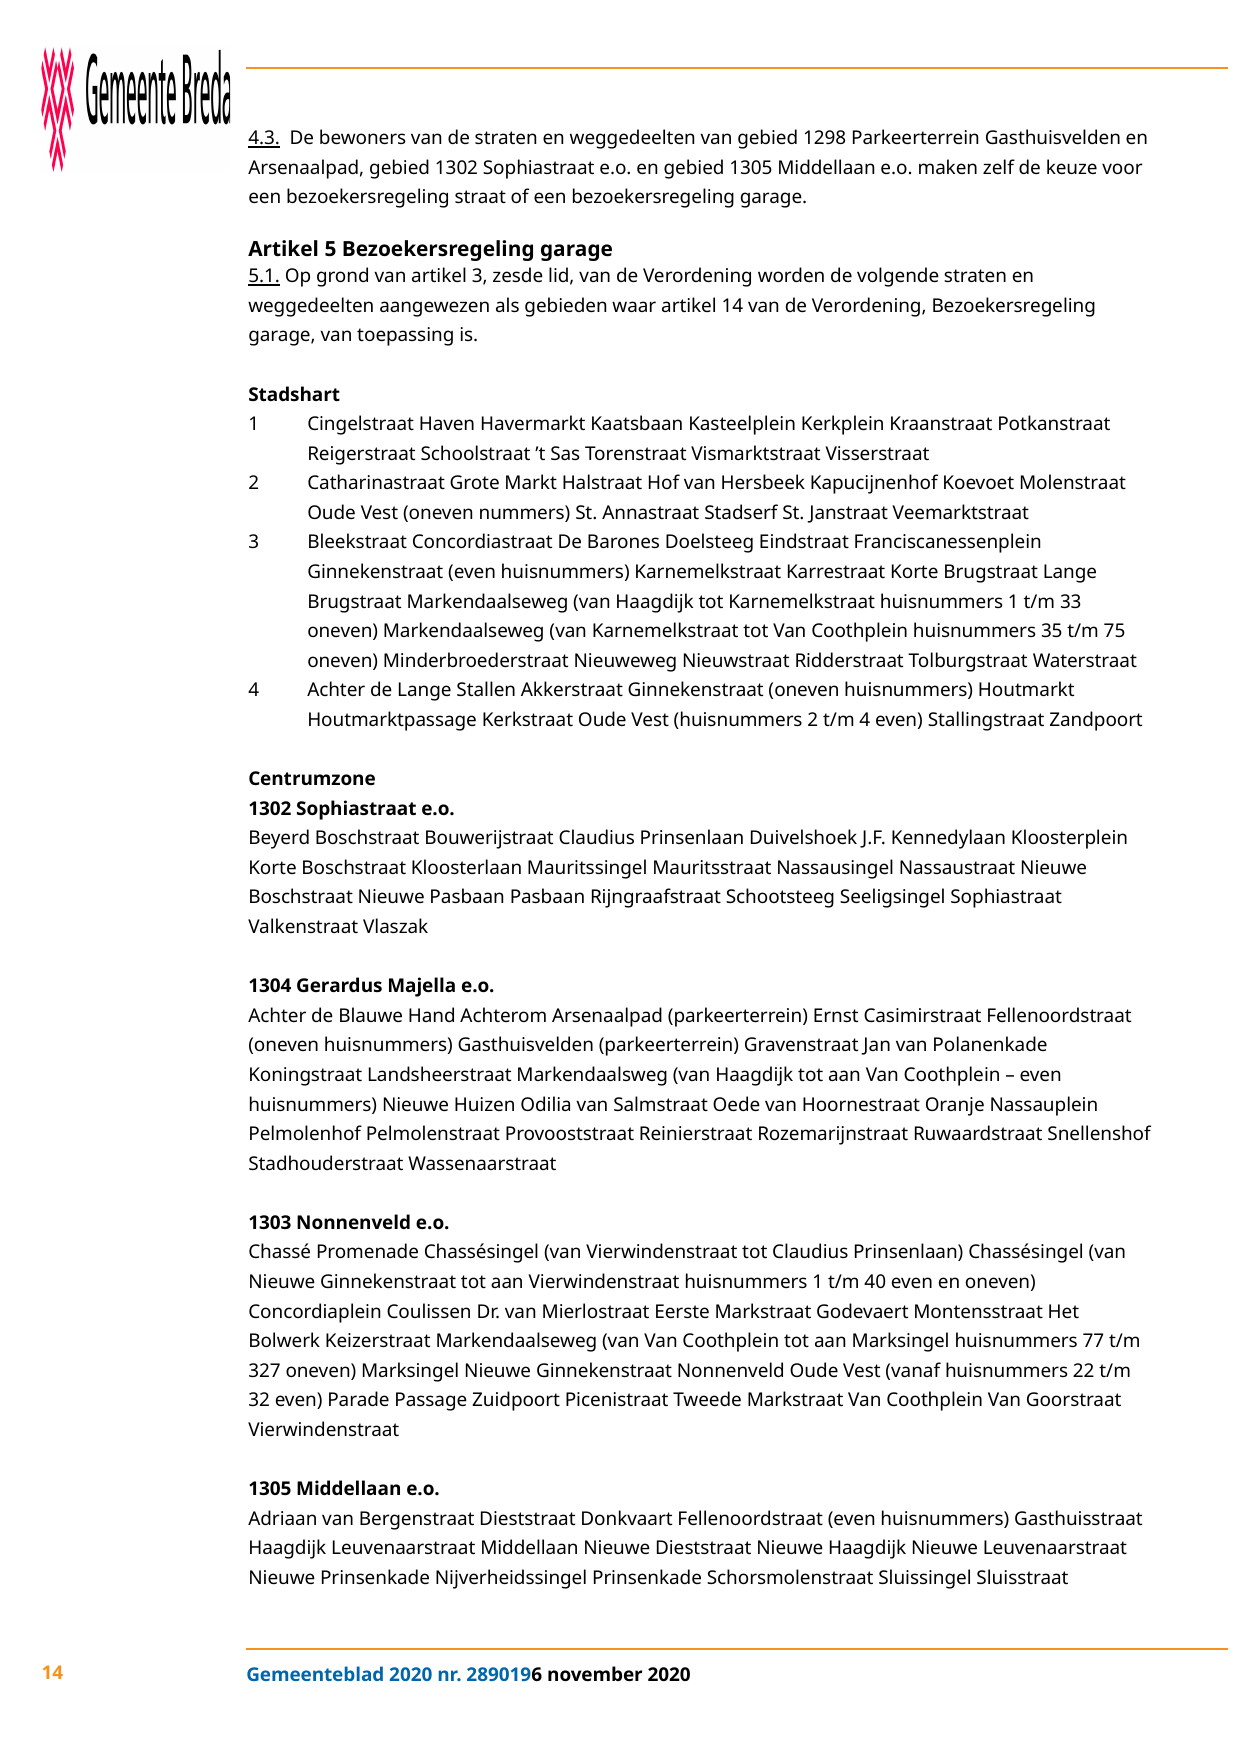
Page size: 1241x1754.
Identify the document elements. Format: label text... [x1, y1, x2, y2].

text Stadshart [248, 381, 1152, 406]
text Achter de Blauwe Hand Achterom Arsenaalpad (parkeerterrein) Ernst Casimirstraat Fellenoordstraat (oneven huisnummers) Gasthuisvelden (parkeerterrein) Gravenstraat Jan van Polanenkade Koningstraat Landsheerstraat Markendaalsweg (van Haagdijk tot aan Van Coothplein – even huisnummers) Nieuwe Huizen Odilia van Salmstraat Oede van Hoornestraat Oranje Nassauplein Pelmolenhof Pelmolenstraat Provooststraat Reinierstraat Rozemarijnstraat Ruwaardstraat Snellenshof Stadhouderstraat Wassenaarstraat [248, 1002, 1152, 1176]
text 1302 Sophiastraat e.o. [248, 795, 1152, 821]
text Centrumzone [248, 765, 1152, 791]
text Chassé Promenade Chassésingel (van Vierwindenstraat tot Claudius Prinsenlaan) Chassésingel (van Nieuwe Ginnekenstraat tot aan Vierwindenstraat huisnummers 1 t/m 40 even en oneven) Concordiaplein Coulissen Dr. van Mierlostraat Eerste Markstraat Godevaert Montensstraat Het Bolwerk Keizerstraat Markendaalseweg (van Van Coothplein tot aan Marksingel huisnummers 77 t/m 327 oneven) Marksingel Nieuwe Ginnekenstraat Nonnenveld Oude Vest (vanaf huisnummers 22 t/m 32 even) Parade Passage Zuidpoort Picenistraat Tweede Markstraat Van Coothplein Van Goorstraat Vierwindenstraat [248, 1239, 1152, 1442]
text 1303 Nonnenveld e.o. [248, 1209, 1152, 1235]
text 5.1. Op grond van artikel 3, zesde lid, van de Verordening worden de volgende straten en weggedeelten aangewezen als gebieden waar artikel 14 van de Verordening, Bezoekersregeling garage, van toepassing is. [248, 262, 1152, 347]
list Catharinastraat Grote Markt Halstraat Hof van Hersbeek Kapucijnenhof Koevoet Molenstraat Oude Vest (oneven nummers) St. Annastraat Stadserf St. Janstraat Veemarktstraat [248, 469, 1152, 525]
list Bleekstraat Concordiastraat De Barones Doelsteeg Eindstraat Franciscanessenplein Ginnekenstraat (even huisnummers) Karnemelkstraat Karrestraat Korte Brugstraat Lange Brugstraat Markendaalseweg (van Haagdijk tot Karnemelkstraat huisnummers 1 t/m 33 oneven) Markendaalseweg (van Karnemelkstraat tot Van Coothplein huisnummers 35 t/m 75 oneven) Minderbroederstraat Nieuweweg Nieuwstraat Ridderstraat Tolburgstraat Waterstraat [248, 529, 1152, 673]
text Beyerd Boschstraat Bouwerijstraat Claudius Prinsenlaan Duivelshoek J.F. Kennedylaan Kloosterplein Korte Boschstraat Kloosterlaan Mauritssingel Mauritsstraat Nassausingel Nassaustraat Nieuwe Boschstraat Nieuwe Pasbaan Pasbaan Rijngraafstraat Schootsteeg Seeligsingel Sophiastraat Valkenstraat Vlaszak [248, 824, 1152, 939]
list Achter de Lange Stallen Akkerstraat Ginnekenstraat (oneven huisnummers) Houtmarkt Houtmarktpassage Kerkstraat Oude Vest (huisnummers 2 t/m 4 even) Stallingstraat Zandpoort [248, 677, 1152, 732]
list Cingelstraat Haven Havermarkt Kaatsbaan Kasteelplein Kerkplein Kraanstraat Potkanstraat Reigerstraat Schoolstraat ’t Sas Torenstraat Vismarktstraat Visserstraat [248, 410, 1152, 466]
picture [41, 47, 231, 172]
text Artikel 5 Bezoekersregeling garage [248, 234, 1152, 262]
text 1304 Gerardus Majella e.o. [248, 972, 1152, 998]
text 4.3. De bewoners van de straten en weggedeelten van gebied 1298 Parkeerterrein Gasthuisvelden en Arsenaalpad, gebied 1302 Sophiastraat e.o. en gebied 1305 Middellaan e.o. maken zelf de keuze voor een bezoekersregeling straat of een bezoekersregeling garage. [248, 124, 1152, 209]
text Adriaan van Bergenstraat Dieststraat Donkvaart Fellenoordstraat (even huisnummers) Gasthuisstraat Haagdijk Leuvenaarstraat Middellaan Nieuwe Dieststraat Nieuwe Haagdijk Nieuwe Leuvenaarstraat Nieuwe Prinsenkade Nijverheidssingel Prinsenkade Schorsmolenstraat Sluissingel Sluisstraat [248, 1505, 1152, 1590]
text 1305 Middellaan e.o. [248, 1475, 1152, 1501]
